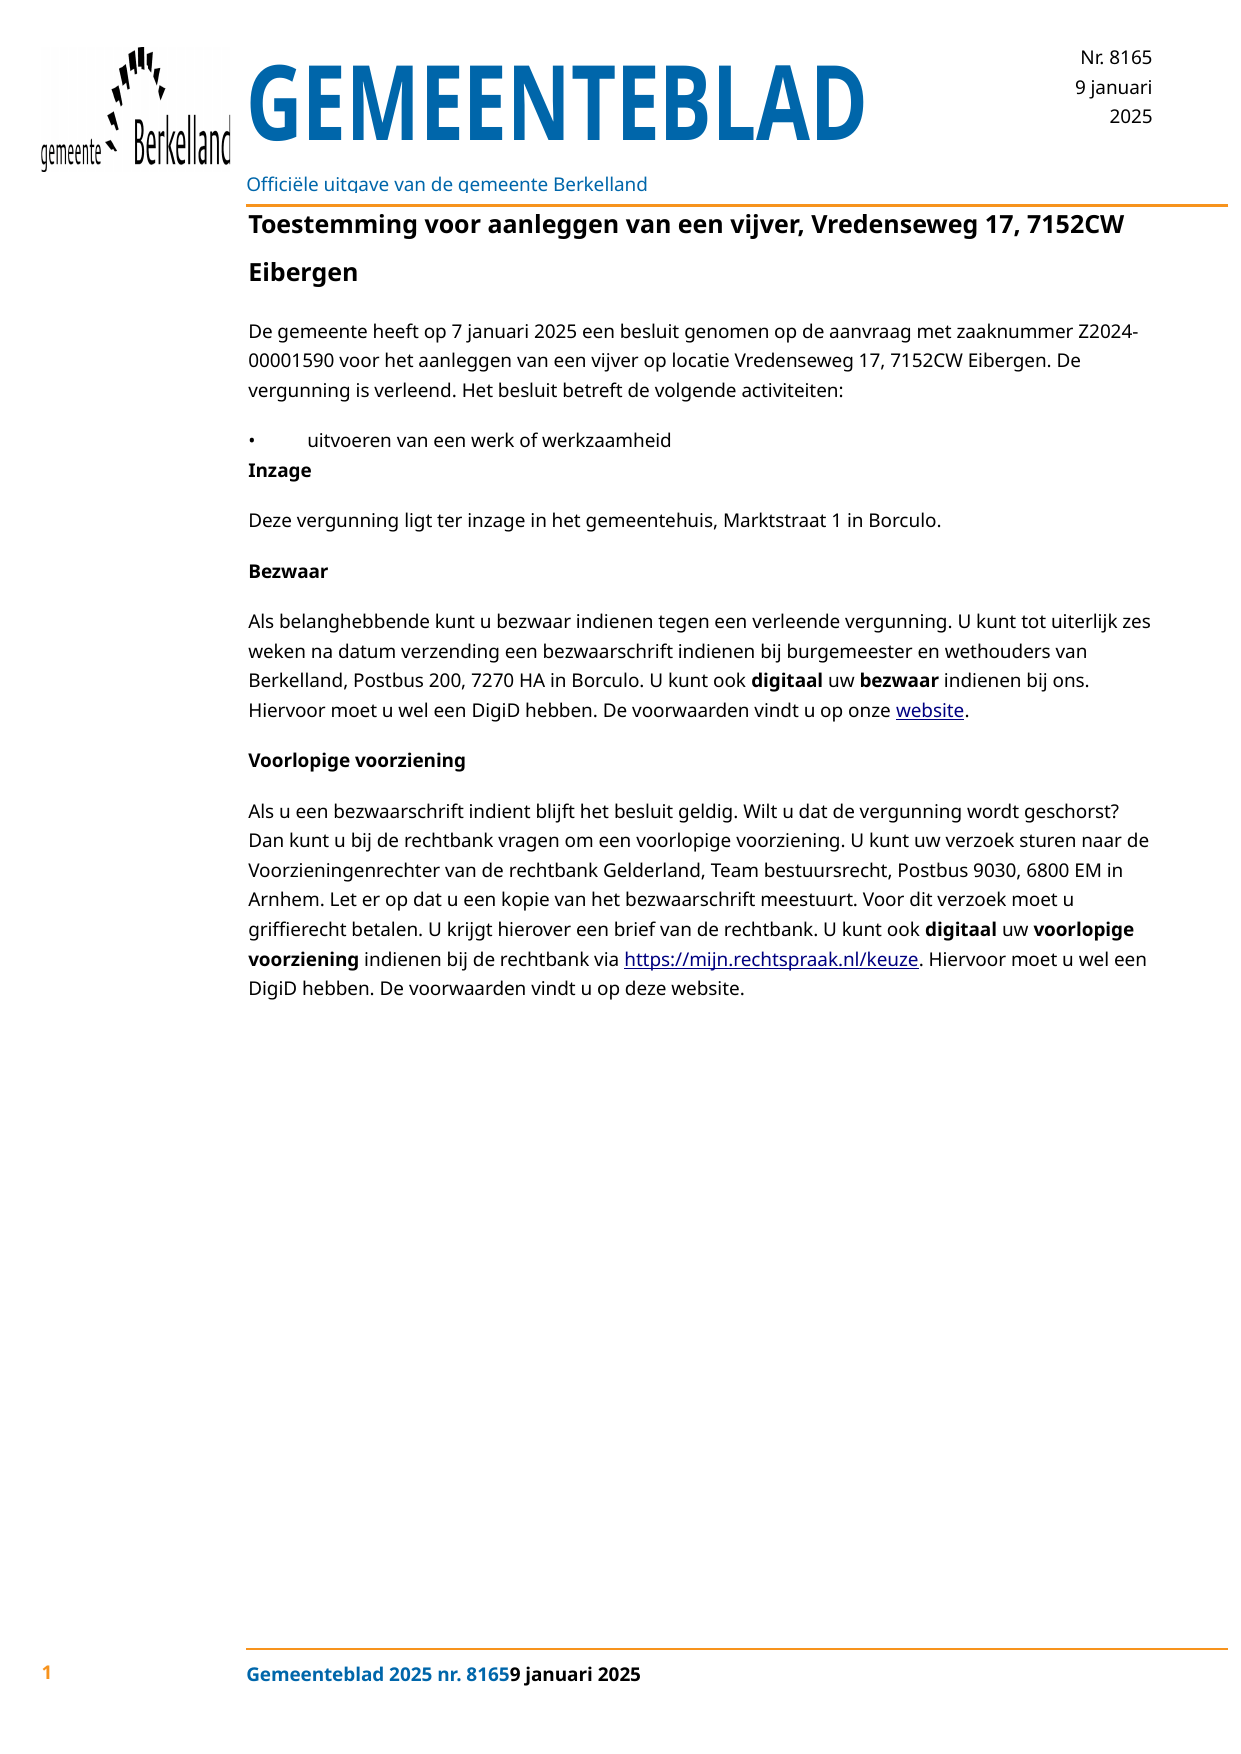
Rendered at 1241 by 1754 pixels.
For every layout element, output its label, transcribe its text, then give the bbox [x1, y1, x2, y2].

text Inzage [248, 457, 1152, 483]
picture [41, 47, 231, 172]
text Voorlopige voorziening [248, 747, 1152, 773]
text De gemeente heeft op 7 januari 2025 een besluit genomen op de aanvraag met zaaknummer Z2024-00001590 voor het aanleggen van een vijver op locatie Vredenseweg 17, 7152CW Eibergen. De vergunning is verleend. Het besluit betreft de volgende activiteiten: [248, 318, 1152, 403]
list uitvoeren van een werk of werkzaamheid [248, 427, 1152, 453]
text Bezwaar [248, 558, 1152, 584]
text Deze vergunning ligt ter inzage in het gemeentehuis, Marktstraat 1 in Borculo. [248, 507, 1152, 533]
text Als u een bezwaarschrift indient blijft het besluit geldig. Wilt u dat de vergunning wordt geschorst? Dan kunt u bij de rechtbank vragen om een voorlopige voorziening. U kunt uw verzoek sturen naar de Voorzieningenrechter van de rechtbank Gelderland, Team bestuursrecht, Postbus 9030, 6800 EM in Arnhem. Let er op dat u een kopie van het bezwaarschrift meestuurt. Voor dit verzoek moet u griffierecht betalen. U krijgt hierover een brief van de rechtbank. U kunt ook digitaal uw voorlopige voorziening indienen bij de rechtbank via https://mijn.rechtspraak.nl/keuze. Hiervoor moet u wel een DigiD hebben. De voorwaarden vindt u op deze website. [248, 798, 1152, 1001]
text Toestemming voor aanleggen van een vijver, Vredenseweg 17, 7152CW Eibergen [248, 207, 1152, 288]
text Als belanghebbende kunt u bezwaar indienen tegen een verleende vergunning. U kunt tot uiterlijk zes weken na datum verzending een bezwaarschrift indienen bij burgemeester en wethouders van Berkelland, Postbus 200, 7270 HA in Borculo. U kunt ook digitaal uw bezwaar indienen bij ons. Hiervoor moet u wel een DigiD hebben. De voorwaarden vindt u op onze website. [248, 608, 1152, 723]
